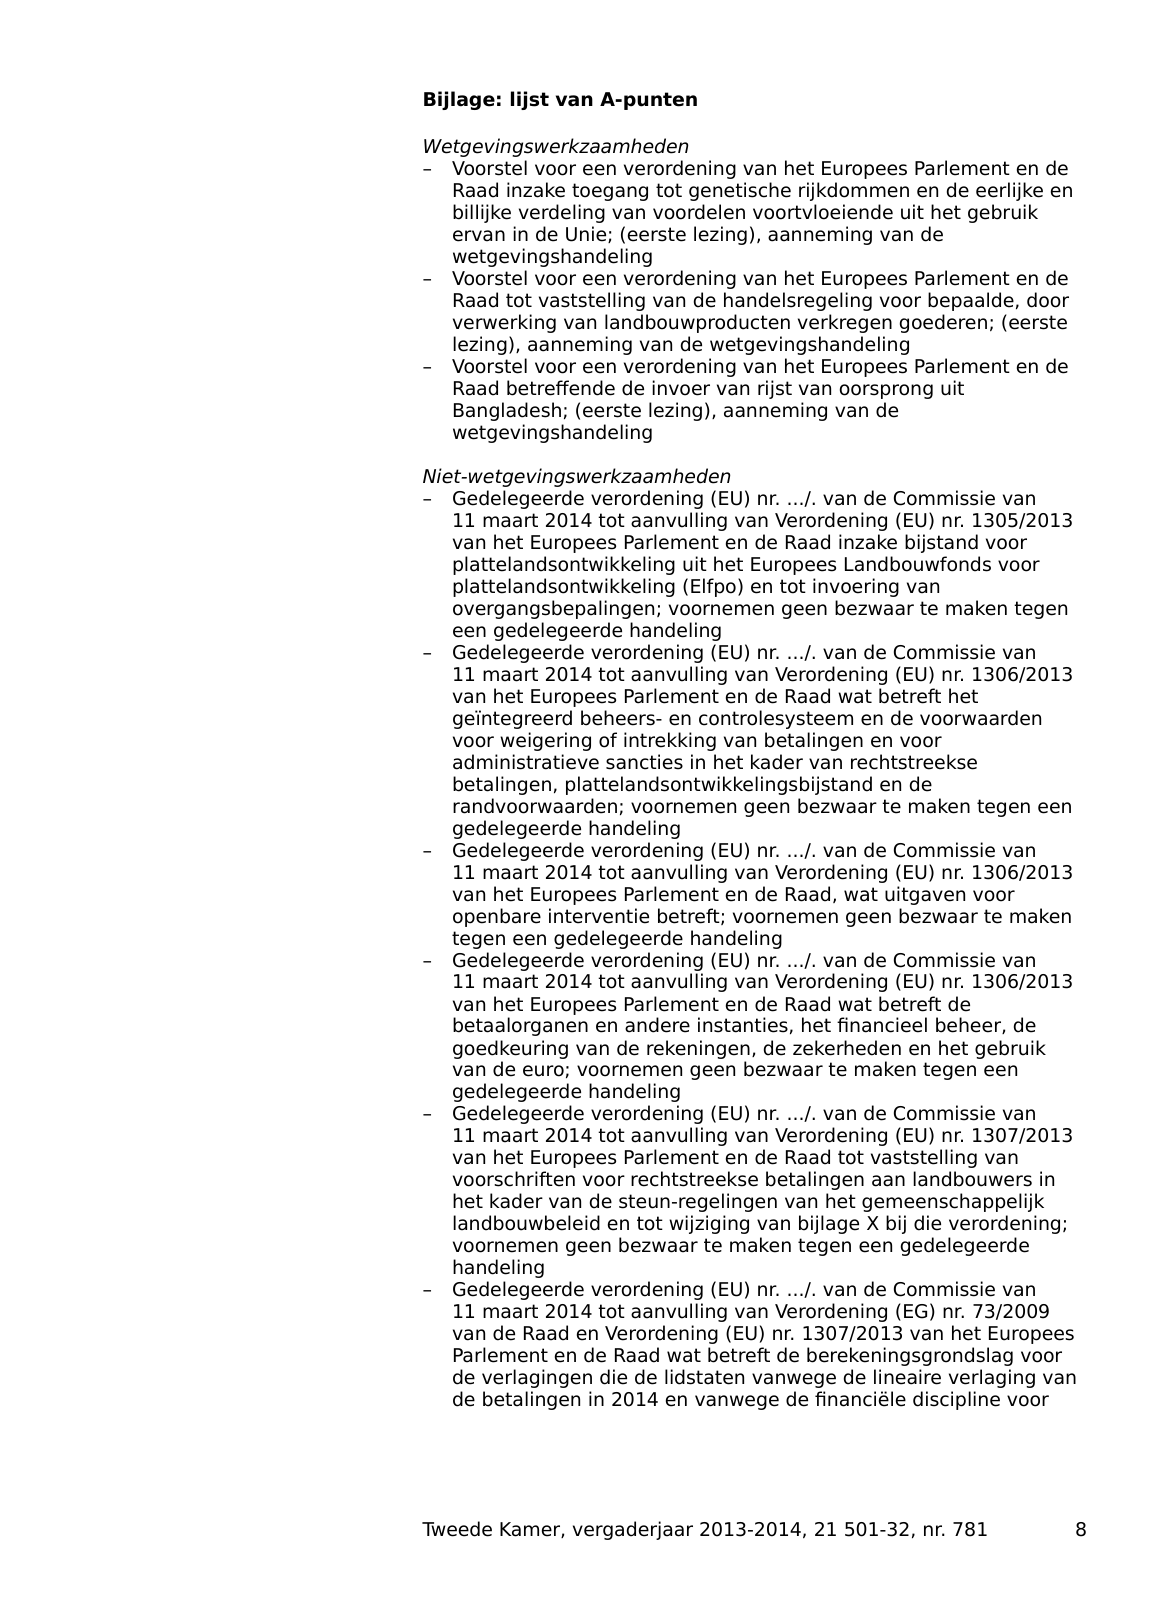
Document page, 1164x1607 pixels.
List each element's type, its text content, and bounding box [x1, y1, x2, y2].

subtitle Wetgevingswerkzaamheden [422, 136, 1087, 158]
text – Gedelegeerde verordening (EU) nr. .../. van de Commissie van 11 maart 2014 tot aanvulling van Verordening (EU) nr. 1305/2013 van het Europees Parlement en de Raad inzake bijstand voor plattelandsontwikkeling uit het Europees Landbouwfonds voor plattelandsontwikkeling (Elfpo) en tot invoering van overgangsbepalingen; voornemen geen bezwaar te maken tegen een gedelegeerde handeling [422, 488, 1087, 642]
text – Voorstel voor een verordening van het Europees Parlement en de Raad tot vaststelling van de handelsregeling voor bepaalde, door verwerking van landbouwproducten verkregen goederen; (eerste lezing), aanneming van de wetgevingshandeling [422, 268, 1087, 356]
text – Gedelegeerde verordening (EU) nr. .../. van de Commissie van 11 maart 2014 tot aanvulling van Verordening (EG) nr. 73/2009 van de Raad en Verordening (EU) nr. 1307/2013 van het Europees Parlement en de Raad wat betreft de berekeningsgrondslag voor de verlagingen die de lidstaten vanwege de lineaire verlaging van de betalingen in 2014 en vanwege de financiële discipline voor [422, 1279, 1087, 1411]
text – Gedelegeerde verordening (EU) nr. .../. van de Commissie van 11 maart 2014 tot aanvulling van Verordening (EU) nr. 1306/2013 van het Europees Parlement en de Raad, wat uitgaven voor openbare interventie betreft; voornemen geen bezwaar te maken tegen een gedelegeerde handeling [422, 839, 1087, 949]
text – Gedelegeerde verordening (EU) nr. .../. van de Commissie van 11 maart 2014 tot aanvulling van Verordening (EU) nr. 1306/2013 van het Europees Parlement en de Raad wat betreft het geïntegreerd beheers- en controlesysteem en de voorwaarden voor weigering of intrekking van betalingen en voor administratieve sancties in het kader van rechtstreekse betalingen, plattelandsontwikkelingsbijstand en de randvoorwaarden; voornemen geen bezwaar te maken tegen een gedelegeerde handeling [422, 642, 1087, 839]
text – Voorstel voor een verordening van het Europees Parlement en de Raad betreffende de invoer van rijst van oorsprong uit Bangladesh; (eerste lezing), aanneming van de wetgevingshandeling [422, 356, 1087, 444]
text – Voorstel voor een verordening van het Europees Parlement en de Raad inzake toegang tot genetische rijkdommen en de eerlijke en billijke verdeling van voordelen voortvloeiende uit het gebruik ervan in de Unie; (eerste lezing), aanneming van de wetgevingshandeling [422, 158, 1087, 268]
text – Gedelegeerde verordening (EU) nr. .../. van de Commissie van 11 maart 2014 tot aanvulling van Verordening (EU) nr. 1307/2013 van het Europees Parlement en de Raad tot vaststelling van voorschriften voor rechtstreekse betalingen aan landbouwers in het kader van de steun-regelingen van het gemeenschappelijk landbouwbeleid en tot wijziging van bijlage X bij die verordening; voornemen geen bezwaar te maken tegen een gedelegeerde handeling [422, 1103, 1087, 1279]
subtitle Niet-wetgevingswerkzaamheden [422, 466, 1087, 488]
subtitle Bijlage: lijst van A-punten [77, 89, 1087, 111]
text – Gedelegeerde verordening (EU) nr. .../. van de Commissie van 11 maart 2014 tot aanvulling van Verordening (EU) nr. 1306/2013 van het Europees Parlement en de Raad wat betreft de betaalorganen en andere instanties, het financieel beheer, de goedkeuring van de rekeningen, de zekerheden en het gebruik van de euro; voornemen geen bezwaar te maken tegen een gedelegeerde handeling [422, 949, 1087, 1103]
